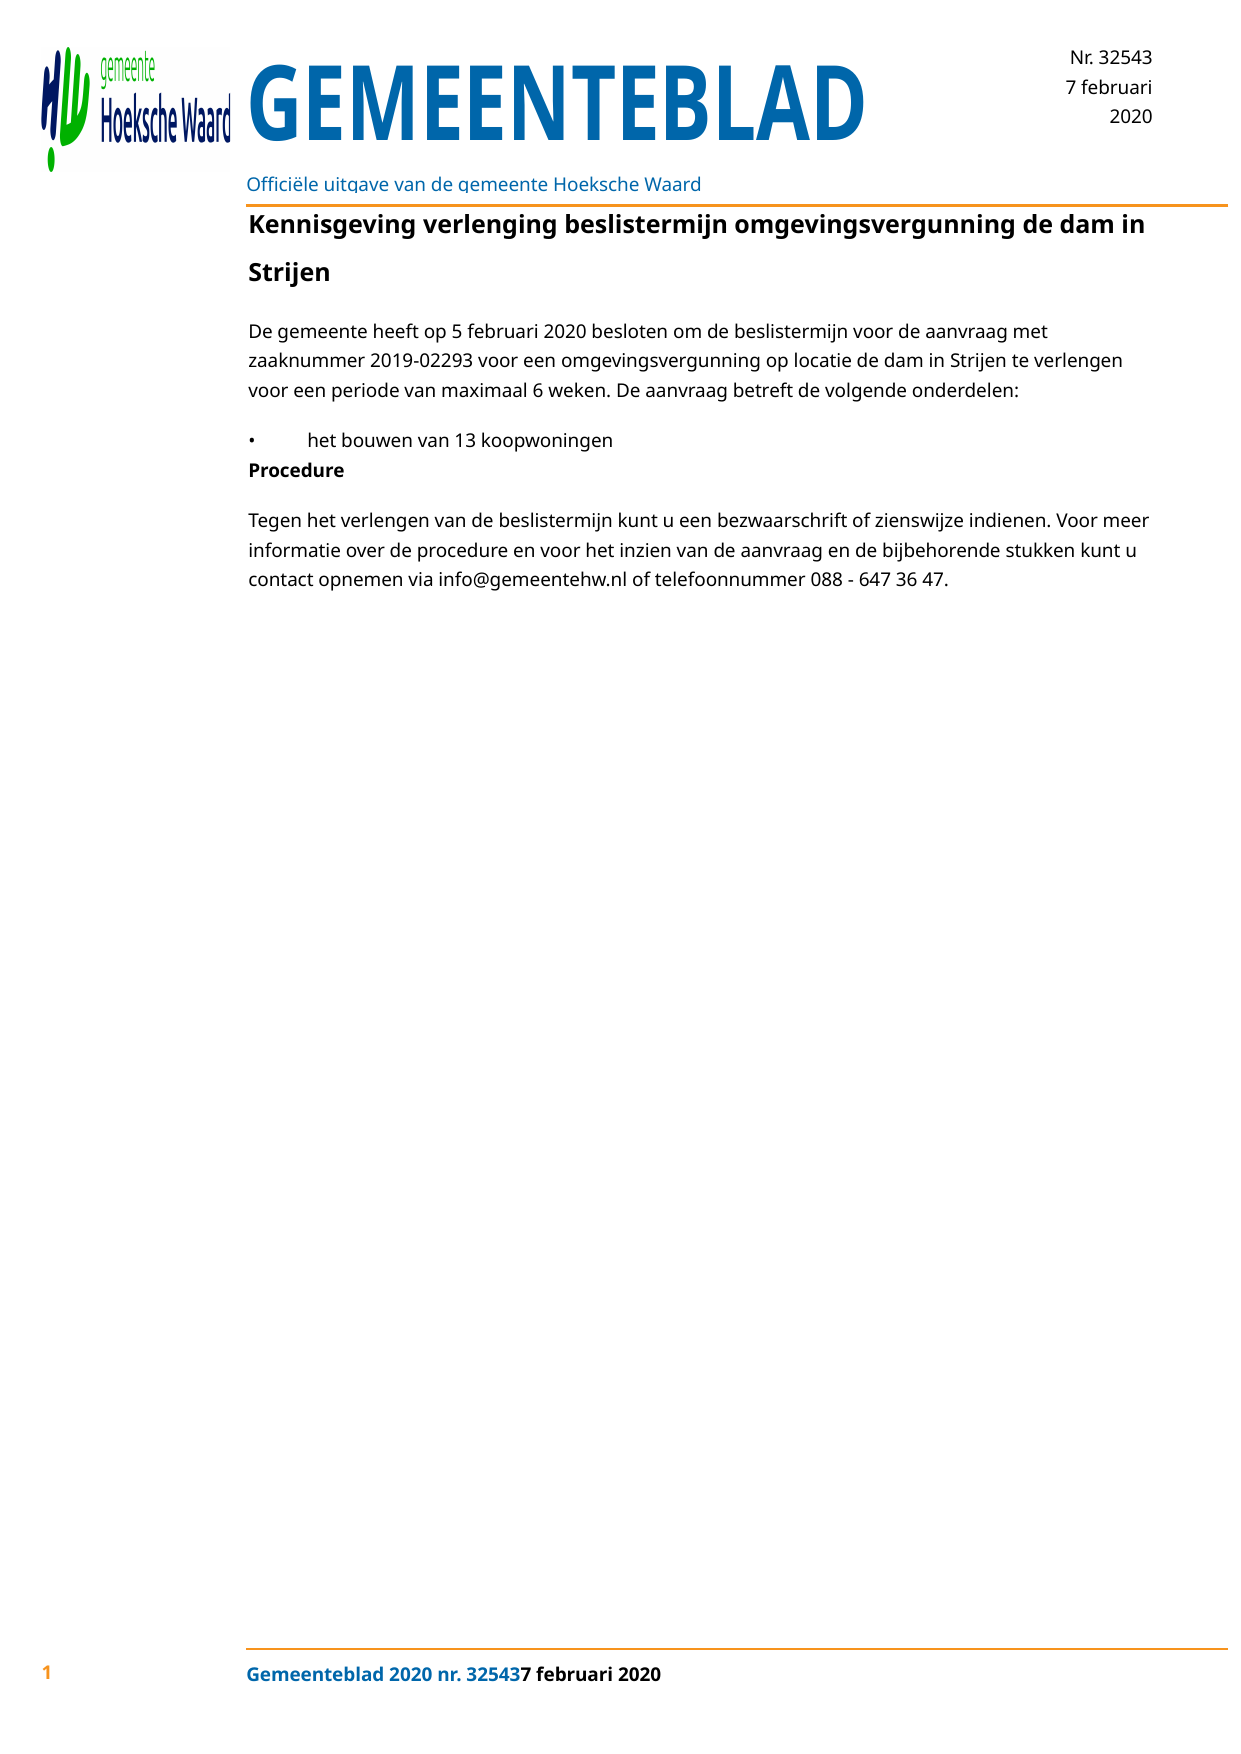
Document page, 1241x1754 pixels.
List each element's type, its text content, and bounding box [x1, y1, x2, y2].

text Procedure [248, 457, 1152, 483]
list het bouwen van 13 koopwoningen [248, 427, 1152, 453]
text Tegen het verlengen van de beslistermijn kunt u een bezwaarschrift of zienswijze indienen. Voor meer informatie over de procedure en voor het inzien van de aanvraag en de bijbehorende stukken kunt u contact opnemen via info@gemeentehw.nl of telefoonnummer 088 - 647 36 47. [248, 507, 1152, 592]
text Kennisgeving verlenging beslistermijn omgevingsvergunning de dam in Strijen [248, 207, 1152, 288]
text De gemeente heeft op 5 februari 2020 besloten om de beslistermijn voor de aanvraag met zaaknummer 2019-02293 voor een omgevingsvergunning op locatie de dam in Strijen te verlengen voor een periode van maximaal 6 weken. De aanvraag betreft de volgende onderdelen: [248, 318, 1152, 403]
picture [41, 47, 231, 172]
